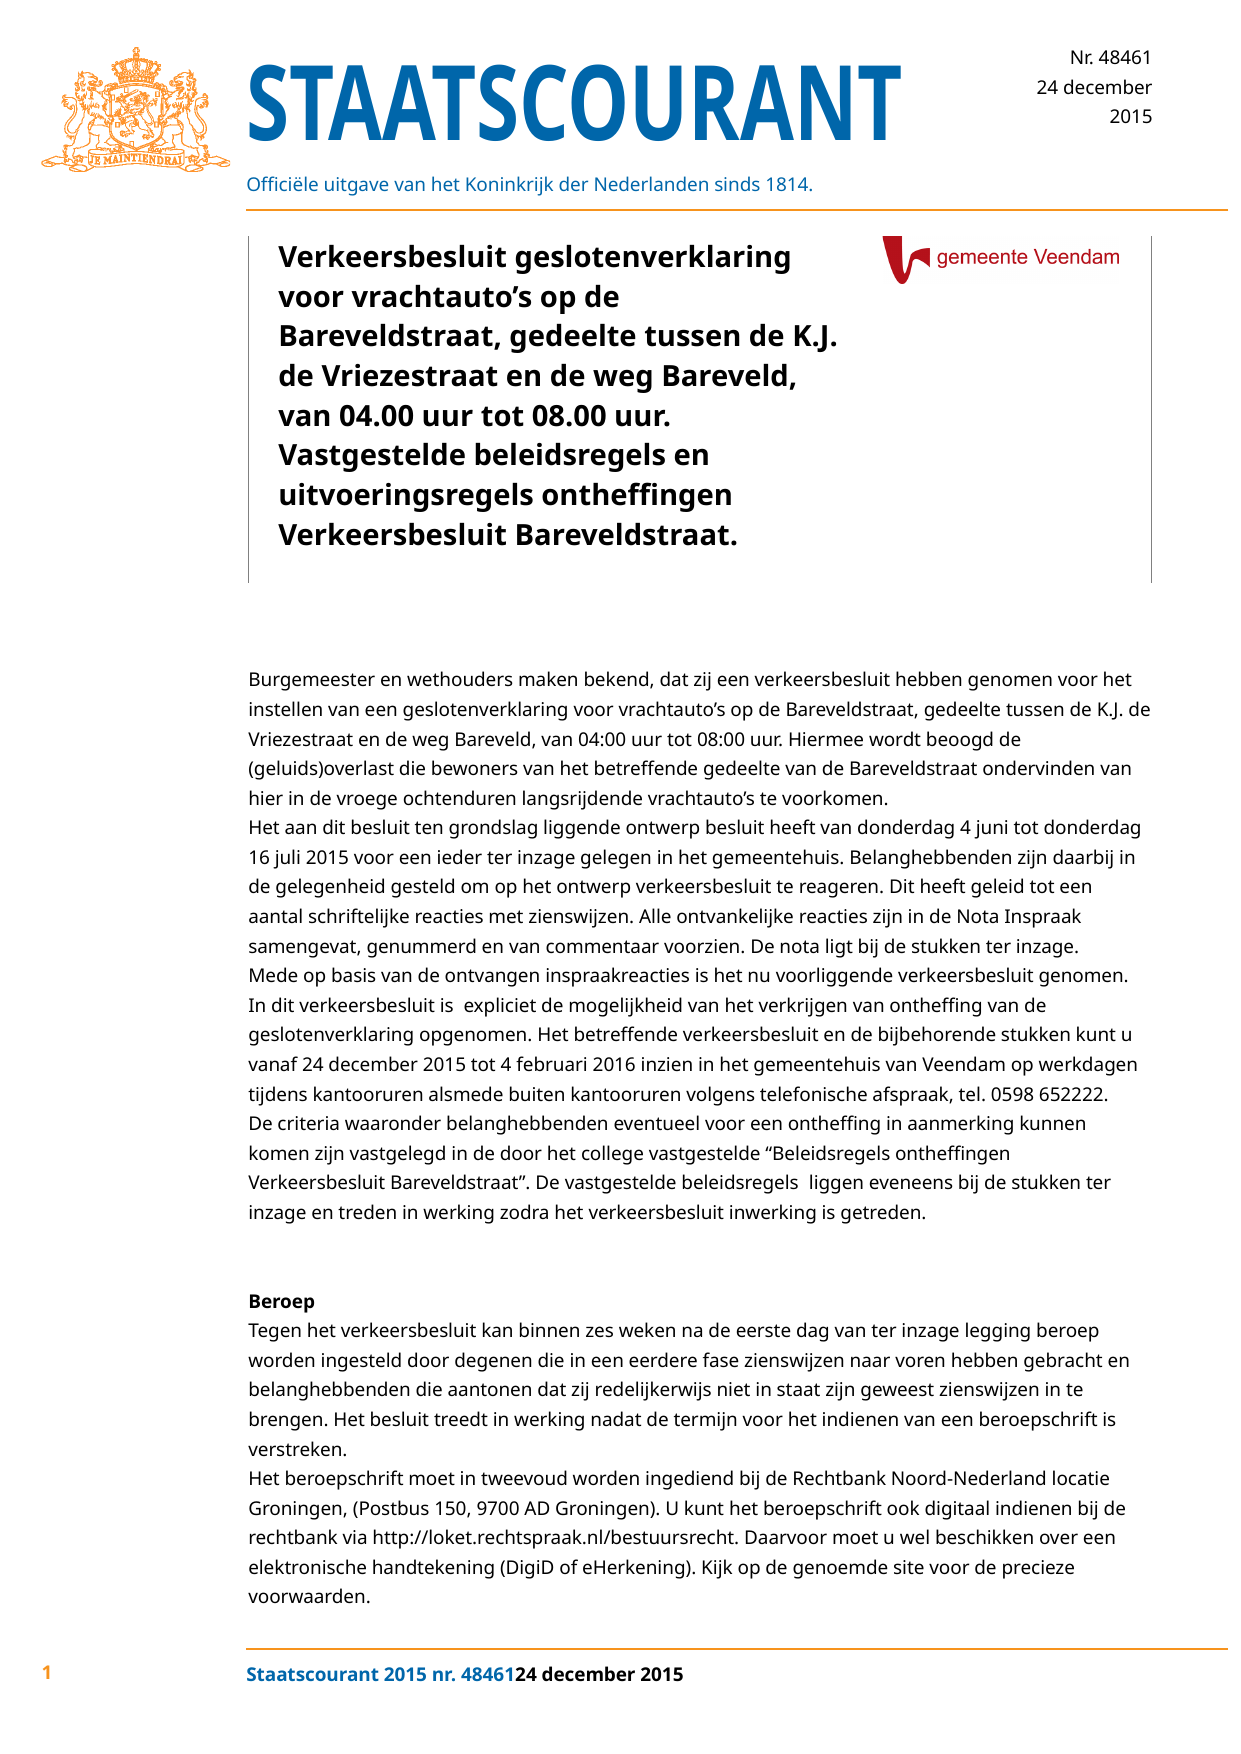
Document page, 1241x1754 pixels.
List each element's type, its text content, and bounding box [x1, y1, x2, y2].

picture [41, 47, 231, 172]
text Burgemeester en wethouders maken bekend, dat zij een verkeersbesluit hebben genomen voor het instellen van een geslotenverklaring voor vrachtauto’s op de Bareveldstraat, gedeelte tussen de K.J. de Vriezestraat en de weg Bareveld, van 04:00 uur tot 08:00 uur. Hiermee wordt beoogd de (geluids)overlast die bewoners van het betreffende gedeelte van de Bareveldstraat ondervinden van hier in de vroege ochtenduren langsrijdende vrachtauto’s te voorkomen. [248, 667, 1152, 811]
table_header Verkeersbesluit geslotenverklaring voor vrachtauto’s op de Bareveldstraat, gedeelte tussen de K.J. de Vriezestraat en de weg Bareveld, van 04.00 uur tot 08.00 uur. Vastgestelde beleidsregels en uitvoeringsregels ontheffingen Verkeersbesluit Bareveldstraat. [249, 236, 850, 583]
text Mede op basis van de ontvangen inspraakreacties is het nu voorliggende verkeersbesluit genomen. In dit verkeersbesluit is expliciet de mogelijkheid van het verkrijgen van ontheffing van de geslotenverklaring opgenomen. Het betreffende verkeersbesluit en de bijbehorende stukken kunt u vanaf 24 december 2015 tot 4 februari 2016 inzien in het gemeentehuis van Veendam op werkdagen tijdens kantooruren alsmede buiten kantooruren volgens telefonische afspraak, tel. 0598 652222. [248, 962, 1152, 1106]
text Het beroepschrift moet in tweevoud worden ingediend bij de Rechtbank Noord-Nederland locatie Groningen, (Postbus 150, 9700 AD Groningen). U kunt het beroepschrift ook digitaal indienen bij de rechtbank via http://loket.rechtspraak.nl/bestuursrecht. Daarvoor moet u wel beschikken over een elektronische handtekening (DigiD of eHerkening). Kijk op de genoemde site voor de precieze voorwaarden. [248, 1465, 1152, 1609]
text De criteria waaronder belanghebbenden eventueel voor een ontheffing in aanmerking kunnen komen zijn vastgelegd in de door het college vastgestelde “Beleidsregels ontheffingen Verkeersbesluit Bareveldstraat”. De vastgestelde beleidsregels liggen eveneens bij de stukken ter inzage en treden in werking zodra het verkeersbesluit inwerking is getreden. [248, 1110, 1152, 1225]
text Tegen het verkeersbesluit kan binnen zes weken na de eerste dag van ter inzage legging beroep worden ingesteld door degenen die in een eerdere fase zienswijzen naar voren hebben gebracht en belanghebbenden die aantonen dat zij redelijkerwijs niet in staat zijn geweest zienswijzen in te brengen. Het besluit treedt in werking nadat de termijn voor het indienen van een beroepschrift is verstreken. [248, 1317, 1152, 1461]
table_header [850, 236, 1151, 583]
text Het aan dit besluit ten grondslag liggende ontwerp besluit heeft van donderdag 4 juni tot donderdag 16 juli 2015 voor een ieder ter inzage gelegen in het gemeentehuis. Belanghebbenden zijn daarbij in de gelegenheid gesteld om op het ontwerp verkeersbesluit te reageren. Dit heeft geleid tot een aantal schriftelijke reacties met zienswijzen. Alle ontvankelijke reacties zijn in de Nota Inspraak samengevat, genummerd en van commentaar voorzien. De nota ligt bij de stukken ter inzage. [248, 814, 1152, 958]
picture [882, 236, 1119, 284]
text Beroep [248, 1288, 1152, 1313]
